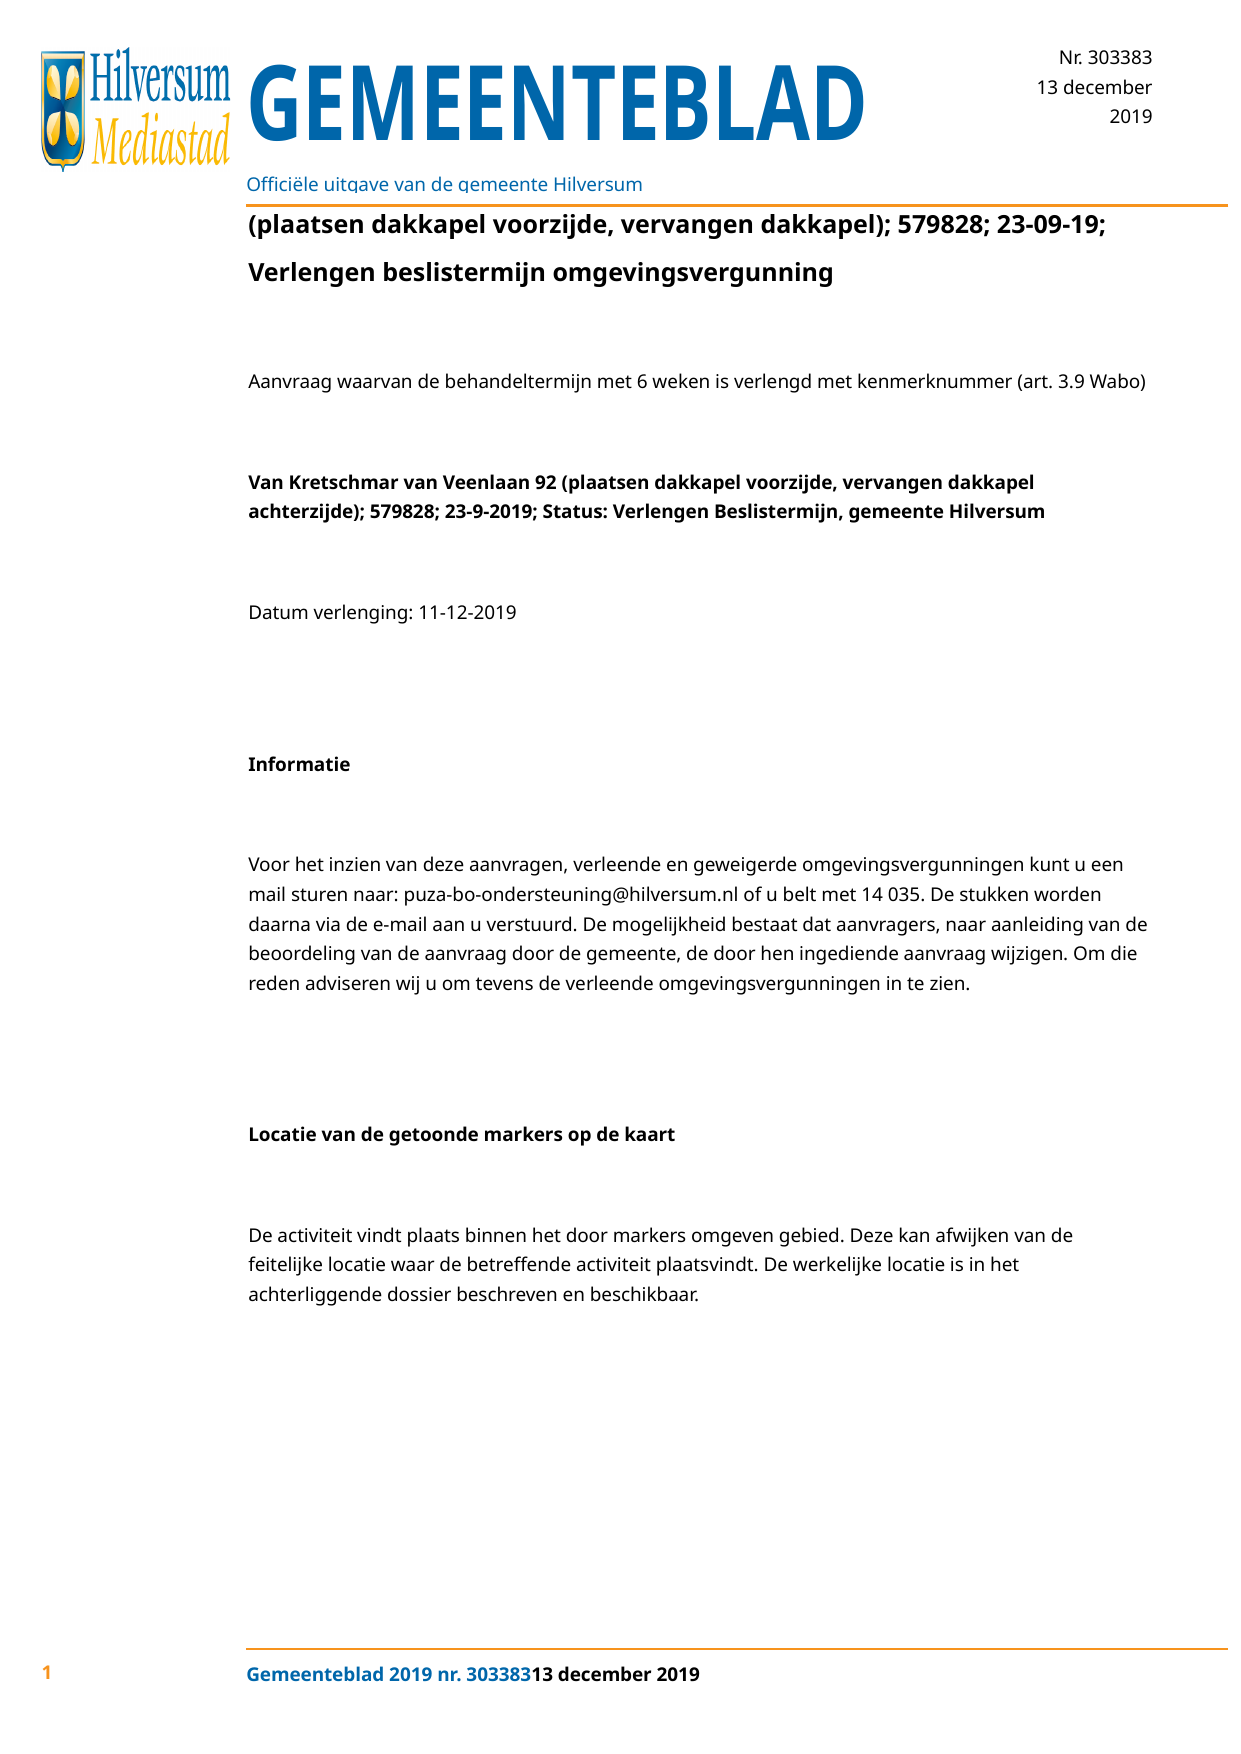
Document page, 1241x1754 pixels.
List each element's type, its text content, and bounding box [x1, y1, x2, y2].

text Informatie [248, 751, 1152, 777]
text Locatie van de getoonde markers op de kaart [248, 1121, 1152, 1147]
text De activiteit vindt plaats binnen het door markers omgeven gebied. Deze kan afwijken van de feitelijke locatie waar de betreffende activiteit plaatsvindt. De werkelijke locatie is in het achterliggende dossier beschreven en beschikbaar. [248, 1222, 1152, 1307]
text (plaatsen dakkapel voorzijde, vervangen dakkapel); 579828; 23-09-19; Verlengen beslistermijn omgevingsvergunning [248, 207, 1152, 288]
text Aanvraag waarvan de behandeltermijn met 6 weken is verlengd met kenmerknummer (art. 3.9 Wabo) [248, 368, 1152, 394]
text Voor het inzien van deze aanvragen, verleende en geweigerde omgevingsvergunningen kunt u een mail sturen naar: puza-bo-ondersteuning@hilversum.nl of u belt met 14 035. De stukken worden daarna via de e-mail aan u verstuurd. De mogelijkheid bestaat dat aanvragers, naar aanleiding van de beoordeling van de aanvraag door de gemeente, de door hen ingediende aanvraag wijzigen. Om die reden adviseren wij u om tevens de verleende omgevingsvergunningen in te zien. [248, 852, 1152, 996]
text Van Kretschmar van Veenlaan 92 (plaatsen dakkapel voorzijde, vervangen dakkapel achterzijde); 579828; 23-9-2019; Status: Verlengen Beslistermijn, gemeente Hilversum [248, 469, 1152, 524]
text Datum verlenging: 11-12-2019 [248, 599, 1152, 625]
picture [41, 47, 231, 172]
